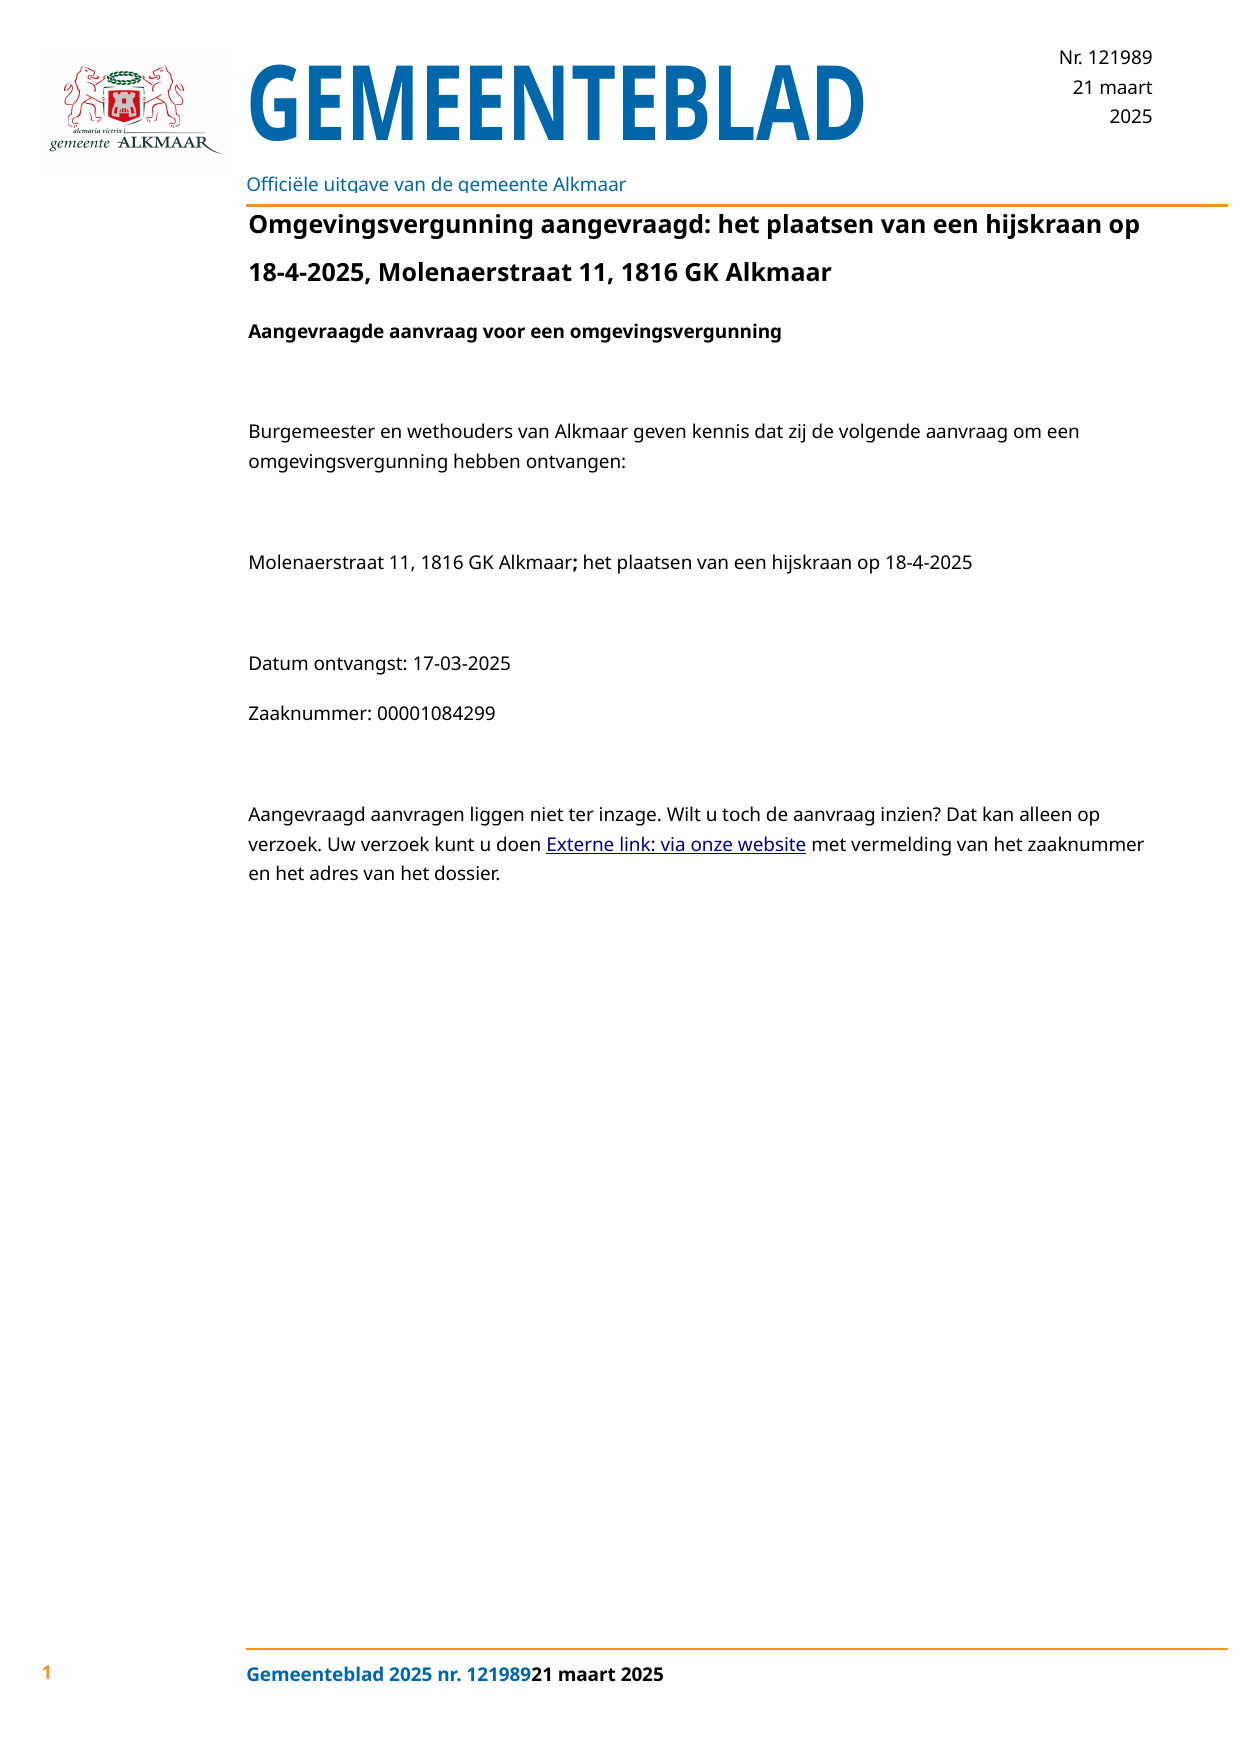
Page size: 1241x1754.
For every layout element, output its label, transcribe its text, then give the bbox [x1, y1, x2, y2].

text Omgevingsvergunning aangevraagd: het plaatsen van een hijskraan op 18-4-2025, Molenaerstraat 11, 1816 GK Alkmaar [248, 207, 1152, 288]
text Zaaknummer: 00001084299 [248, 700, 1152, 726]
text Aangevraagd aanvragen liggen niet ter inzage. Wilt u toch de aanvraag inzien? Dat kan alleen op verzoek. Uw verzoek kunt u doen Externe link: via onze website met vermelding van het zaaknummer en het adres van het dossier. [248, 801, 1152, 886]
text Aangevraagde aanvraag voor een omgevingsvergunning [248, 318, 1152, 344]
text Burgemeester en wethouders van Alkmaar geven kennis dat zij de volgende aanvraag om een omgevingsvergunning hebben ontvangen: [248, 419, 1152, 474]
text Datum ontvangst: 17-03-2025 [248, 650, 1152, 676]
picture [41, 47, 231, 172]
text Molenaerstraat 11, 1816 GK Alkmaar; het plaatsen van een hijskraan op 18-4-2025 [248, 549, 1152, 575]
